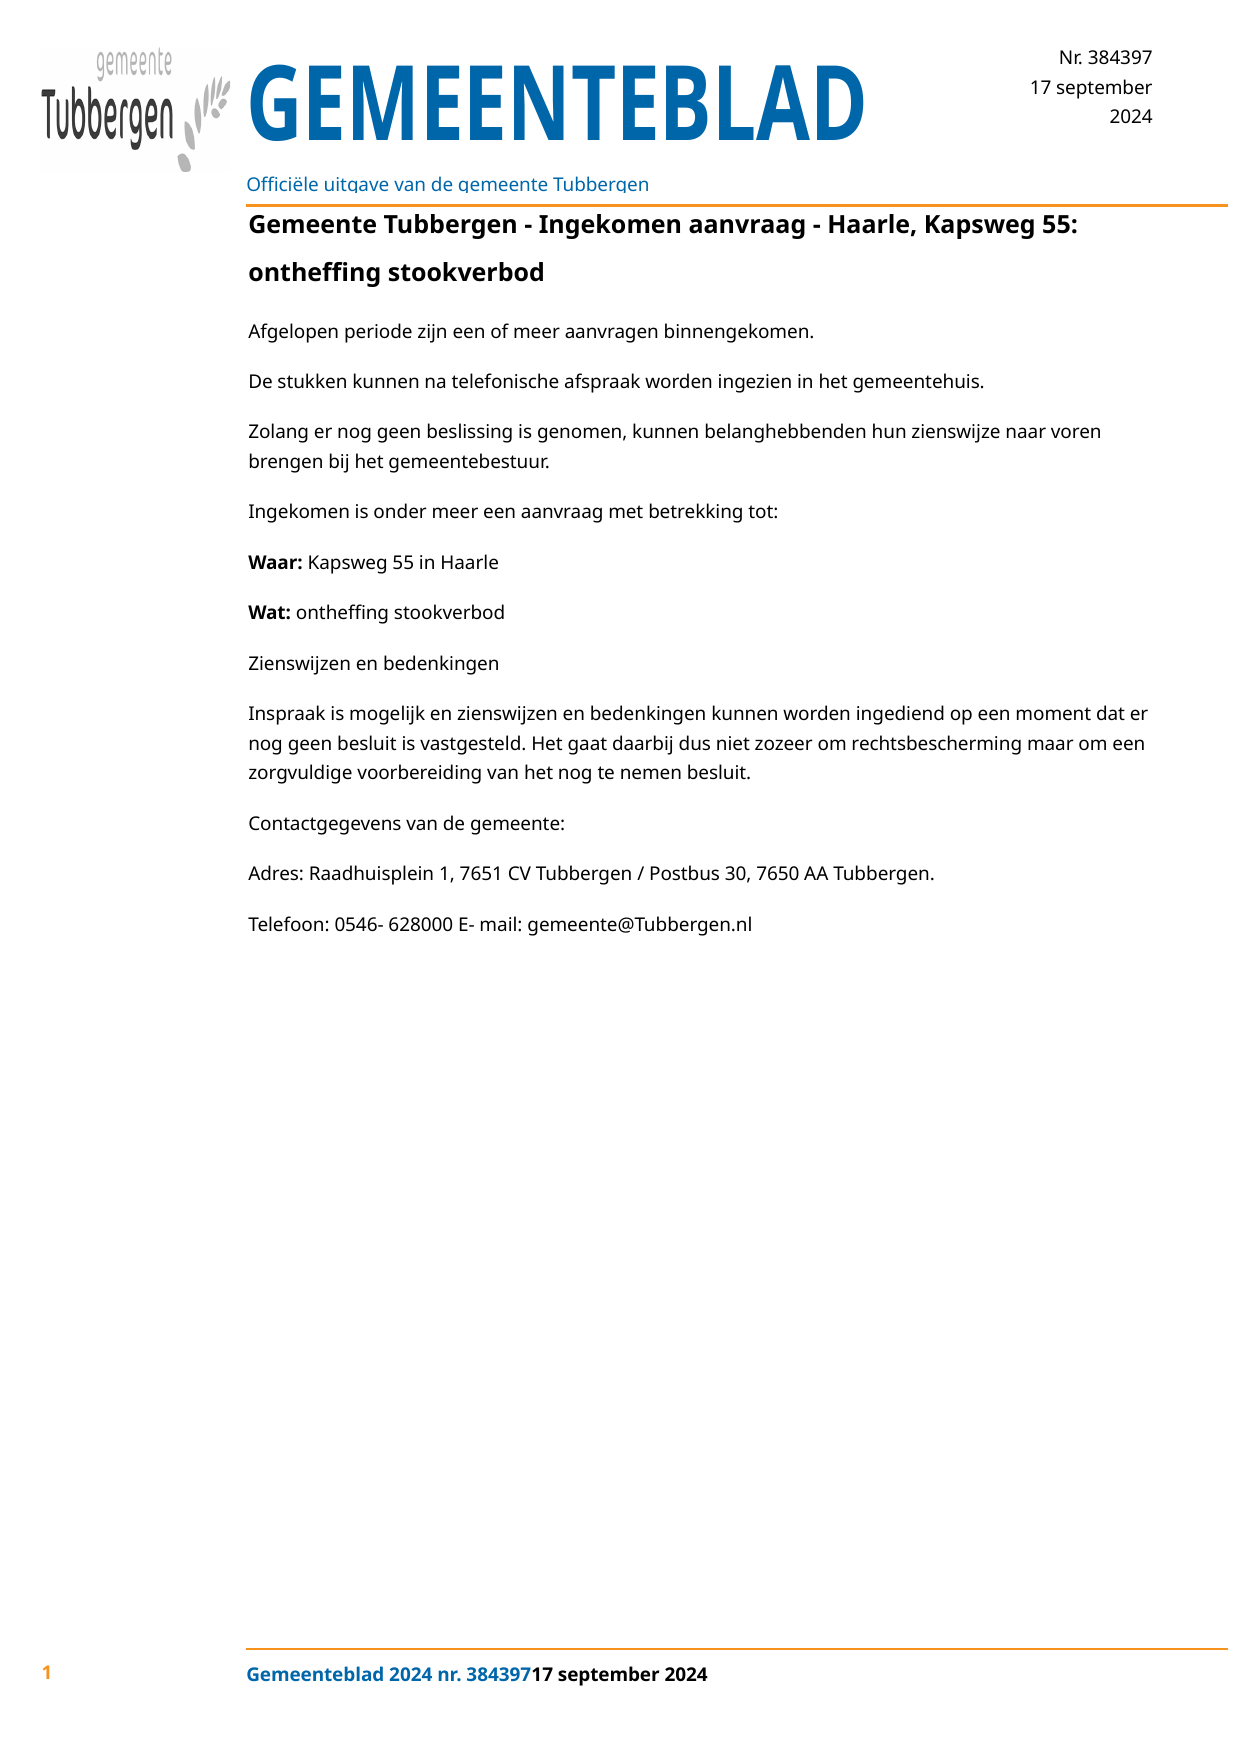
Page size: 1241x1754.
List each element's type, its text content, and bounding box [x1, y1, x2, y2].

text Inspraak is mogelijk en zienswijzen en bedenkingen kunnen worden ingediend op een moment dat er nog geen besluit is vastgesteld. Het gaat daarbij dus niet zozeer om rechtsbescherming maar om een zorgvuldige voorbereiding van het nog te nemen besluit. [248, 700, 1152, 785]
text Ingekomen is onder meer een aanvraag met betrekking tot: [248, 499, 1152, 524]
text De stukken kunnen na telefonische afspraak worden ingezien in het gemeentehuis. [248, 368, 1152, 394]
picture [41, 47, 231, 172]
text Telefoon: 0546- 628000 E- mail: gemeente@Tubbergen.nl [248, 911, 1152, 937]
text Zienswijzen en bedenkingen [248, 650, 1152, 676]
text Adres: Raadhuisplein 1, 7651 CV Tubbergen / Postbus 30, 7650 AA Tubbergen. [248, 860, 1152, 886]
text Zolang er nog geen beslissing is genomen, kunnen belanghebbenden hun zienswijze naar voren brengen bij het gemeentebestuur. [248, 419, 1152, 474]
text Gemeente Tubbergen - Ingekomen aanvraag - Haarle, Kapsweg 55: ontheffing stookverbod [248, 207, 1152, 288]
text Wat: ontheffing stookverbod [248, 599, 1152, 625]
text Waar: Kapsweg 55 in Haarle [248, 549, 1152, 575]
text Afgelopen periode zijn een of meer aanvragen binnengekomen. [248, 318, 1152, 344]
text Contactgegevens van de gemeente: [248, 810, 1152, 836]
